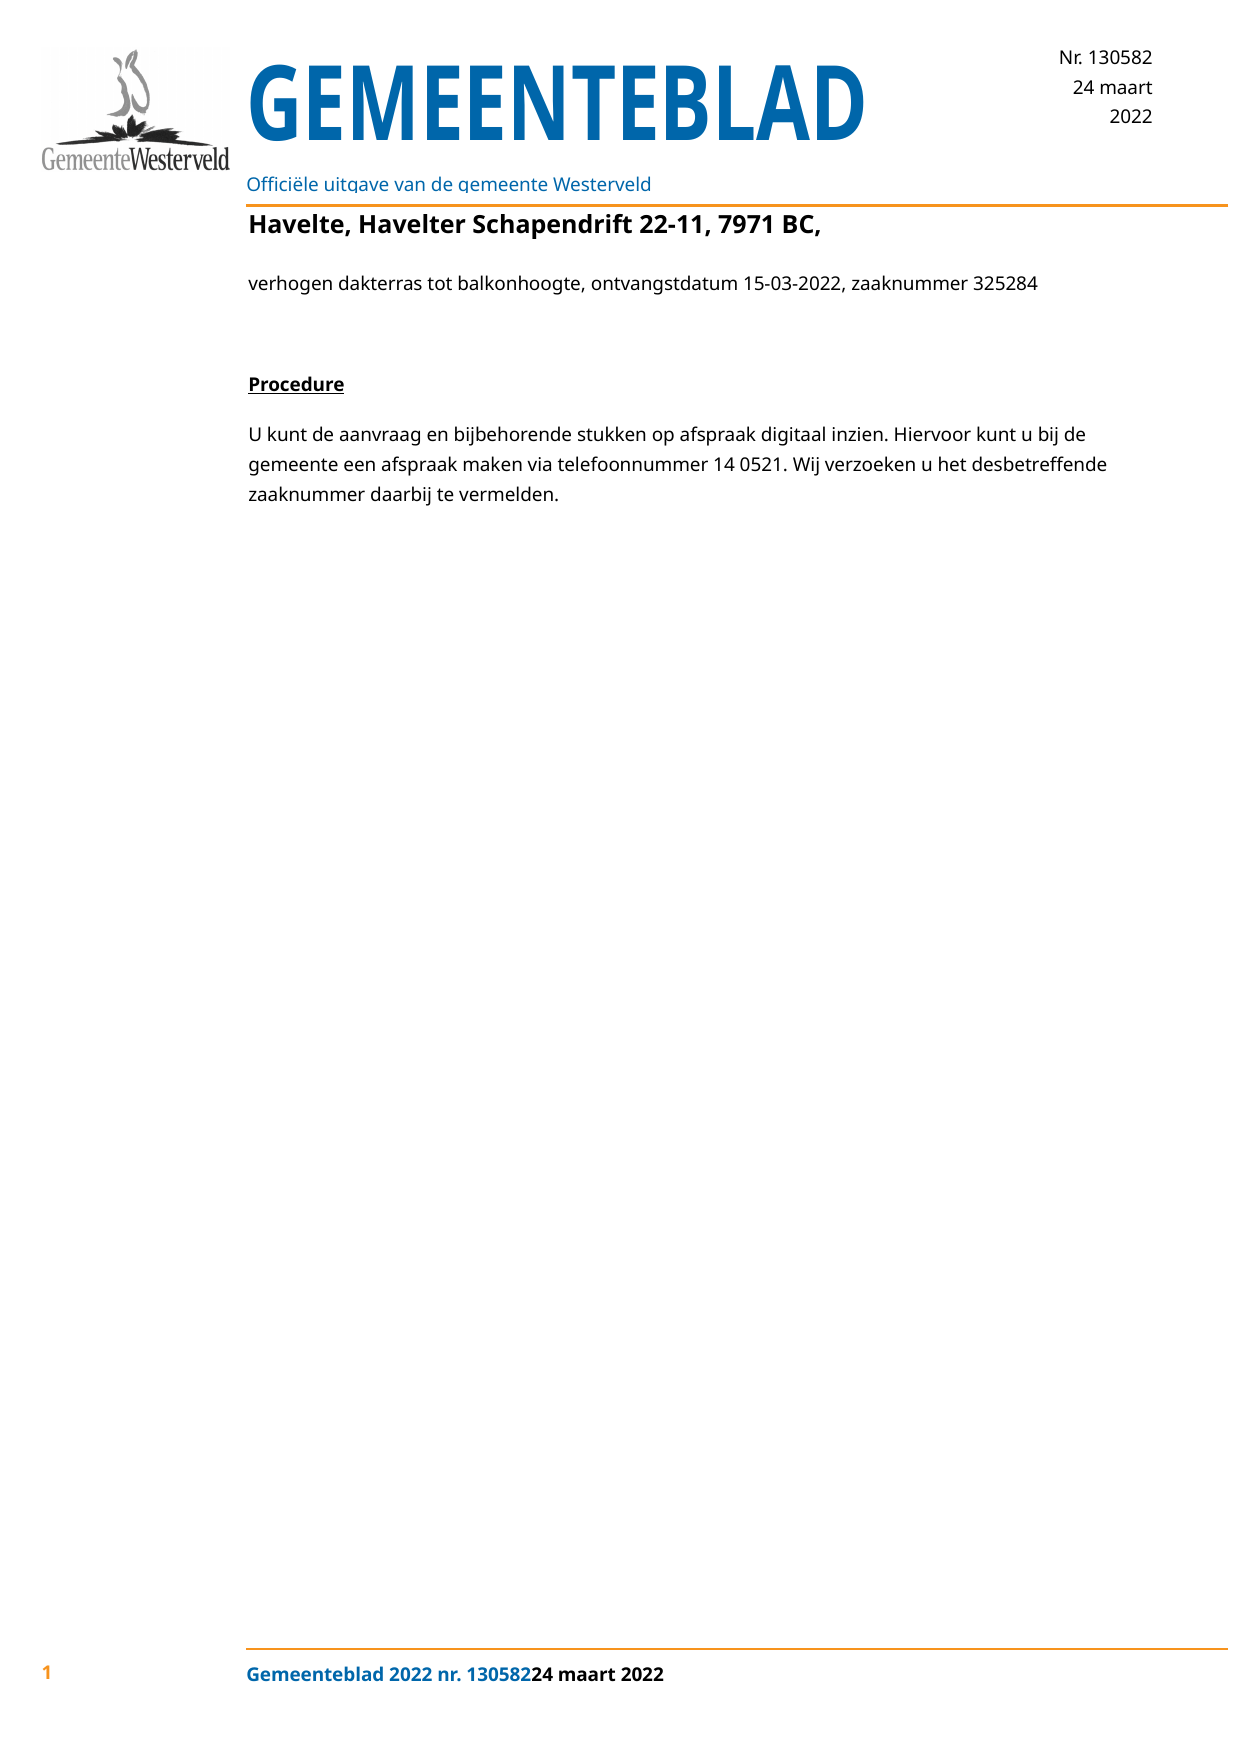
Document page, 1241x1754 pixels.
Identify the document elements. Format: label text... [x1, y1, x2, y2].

text Havelte, Havelter Schapendrift 22-11, 7971 BC, [248, 207, 1152, 241]
text Procedure [248, 371, 1152, 397]
text U kunt de aanvraag en bijbehorende stukken op afspraak digitaal inzien. Hiervoor kunt u bij de gemeente een afspraak maken via telefoonnummer 14 0521. Wij verzoeken u het desbetreffende zaaknummer daarbij te vermelden. [248, 422, 1152, 506]
text verhogen dakterras tot balkonhoogte, ontvangstdatum 15-03-2022, zaaknummer 325284 [248, 270, 1152, 296]
picture [41, 47, 231, 172]
